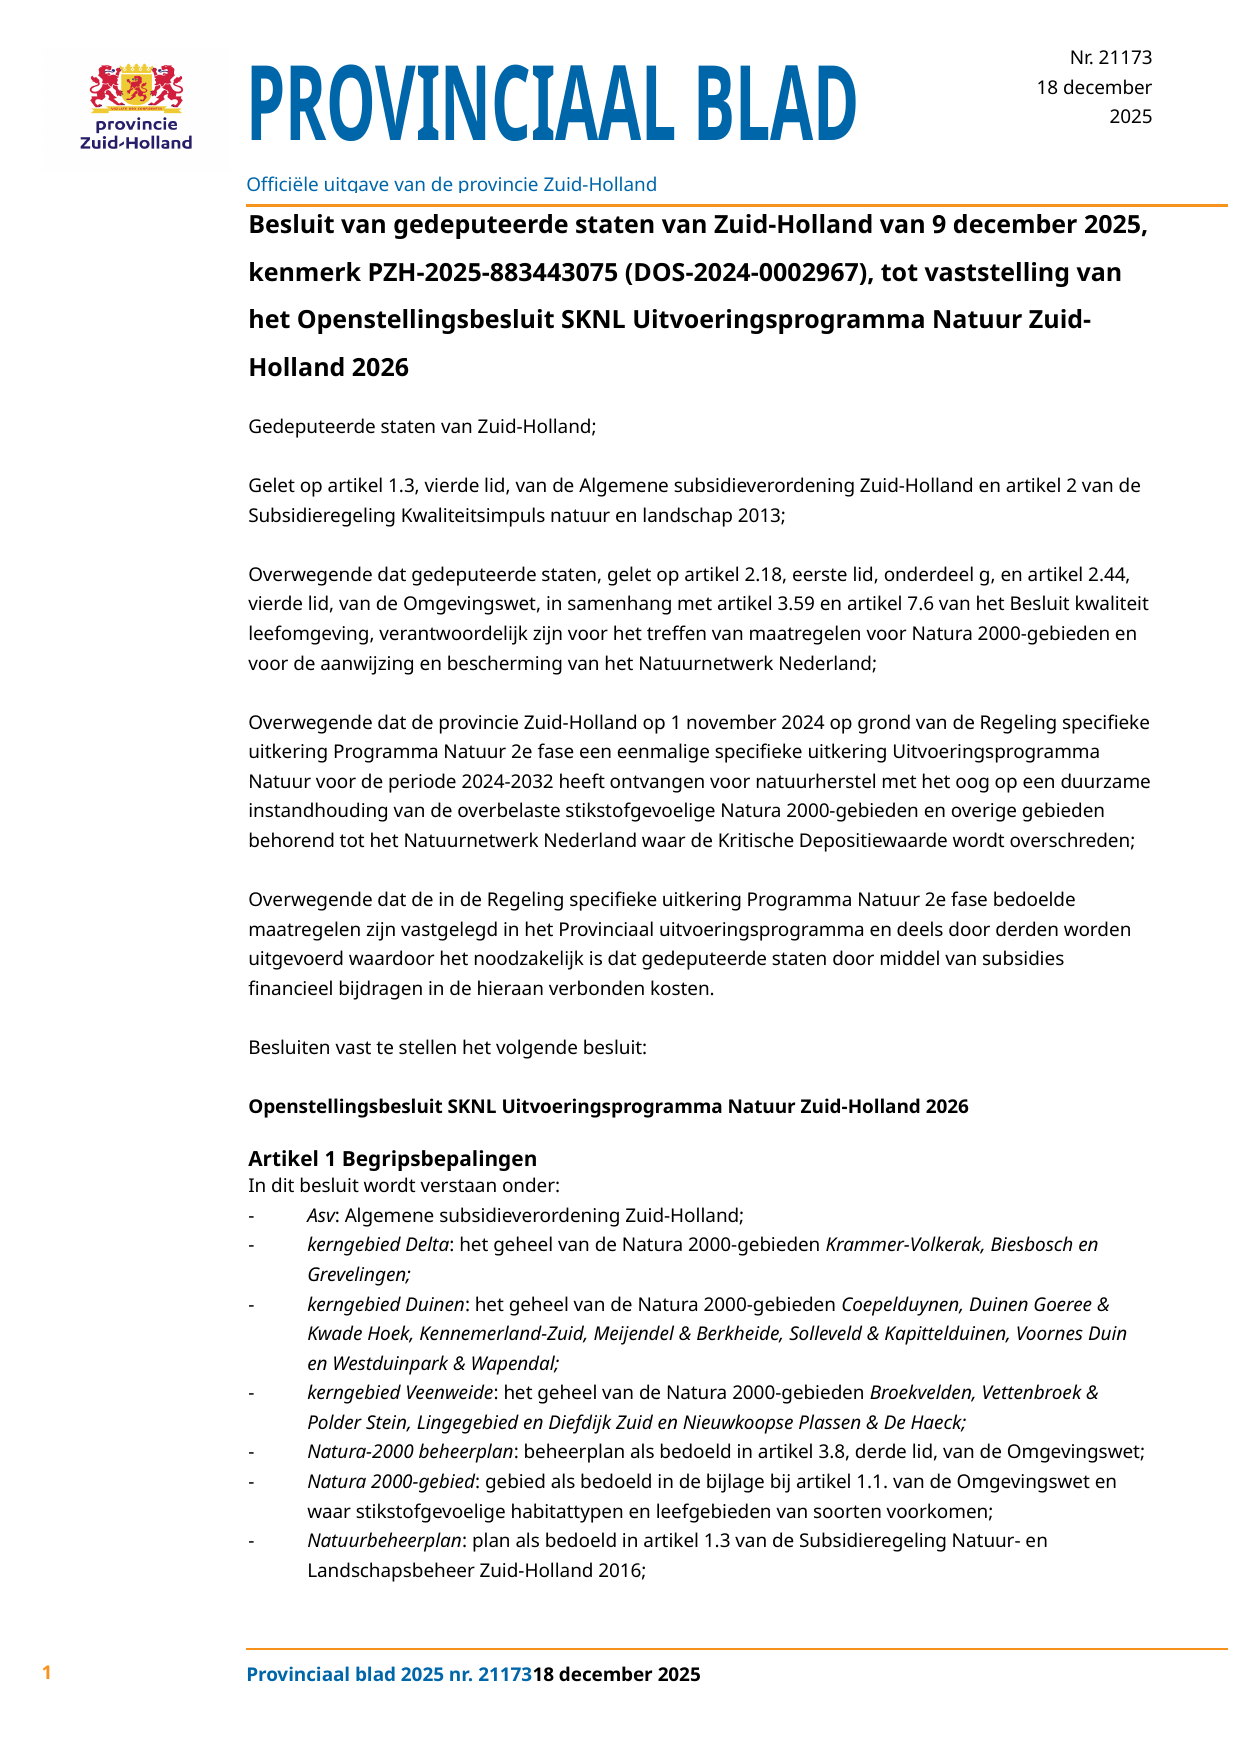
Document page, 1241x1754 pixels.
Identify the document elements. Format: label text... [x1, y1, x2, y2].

list Natura 2000-gebied: gebied als bedoeld in de bijlage bij artikel 1.1. van de Omgevingswet en waar stikstofgevoelige habitattypen en leefgebieden van soorten voorkomen; [248, 1468, 1152, 1523]
text Overwegende dat de provincie Zuid-Holland op 1 november 2024 op grond van de Regeling specifieke uitkering Programma Natuur 2e fase een eenmalige specifieke uitkering Uitvoeringsprogramma Natuur voor de periode 2024-2032 heeft ontvangen voor natuurherstel met het oog op een duurzame instandhouding van de overbelaste stikstofgevoelige Natura 2000-gebieden en overige gebieden behorend tot het Natuurnetwerk Nederland waar de Kritische Depositiewaarde wordt overschreden; [248, 709, 1152, 853]
text Besluiten vast te stellen het volgende besluit: [248, 1034, 1152, 1060]
list kerngebied Duinen: het geheel van de Natura 2000-gebieden Coepelduynen, Duinen Goeree & Kwade Hoek, Kennemerland-Zuid, Meijendel & Berkheide, Solleveld & Kapittelduinen, Voornes Duin en Westduinpark & Wapendal; [248, 1291, 1152, 1376]
list Natuurbeheerplan: plan als bedoeld in artikel 1.3 van de Subsidieregeling Natuur- en Landschapsbeheer Zuid-Holland 2016; [248, 1527, 1152, 1583]
list Asv: Algemene subsidieverordening Zuid-Holland; [248, 1202, 1152, 1228]
text In dit besluit wordt verstaan onder: [248, 1172, 1152, 1198]
text Artikel 1 Begripsbepalingen [248, 1144, 1152, 1172]
text Openstellingsbesluit SKNL Uitvoeringsprogramma Natuur Zuid-Holland 2026 [248, 1093, 1152, 1119]
list kerngebied Veenweide: het geheel van de Natura 2000-gebieden Broekvelden, Vettenbroek & Polder Stein, Lingegebied en Diefdijk Zuid en Nieuwkoopse Plassen & De Haeck; [248, 1379, 1152, 1435]
list Natura-2000 beheerplan: beheerplan als bedoeld in artikel 3.8, derde lid, van de Omgevingswet; [248, 1439, 1152, 1464]
text Gedeputeerde staten van Zuid-Holland; [248, 413, 1152, 439]
text Overwegende dat gedeputeerde staten, gelet op artikel 2.18, eerste lid, onderdeel g, en artikel 2.44, vierde lid, van de Omgevingswet, in samenhang met artikel 3.59 en artikel 7.6 van het Besluit kwaliteit leefomgeving, verantwoordelijk zijn voor het treffen van maatregelen voor Natura 2000-gebieden en voor de aanwijzing en bescherming van het Natuurnetwerk Nederland; [248, 561, 1152, 676]
text Gelet op artikel 1.3, vierde lid, van de Algemene subsidieverordening Zuid-Holland en artikel 2 van de Subsidieregeling Kwaliteitsimpuls natuur en landschap 2013; [248, 472, 1152, 528]
list kerngebied Delta: het geheel van de Natura 2000-gebieden Krammer-Volkerak, Biesbosch en Grevelingen; [248, 1232, 1152, 1287]
text Overwegende dat de in de Regeling specifieke uitkering Programma Natuur 2e fase bedoelde maatregelen zijn vastgelegd in het Provinciaal uitvoeringsprogramma en deels door derden worden uitgevoerd waardoor het noodzakelijk is dat gedeputeerde staten door middel van subsidies financieel bijdragen in de hieraan verbonden kosten. [248, 886, 1152, 1001]
picture [41, 47, 231, 172]
text Besluit van gedeputeerde staten van Zuid-Holland van 9 december 2025, kenmerk PZH-2025-883443075 (DOS-2024-0002967), tot vaststelling van het Openstellingsbesluit SKNL Uitvoeringsprogramma Natuur Zuid-Holland 2026 [248, 207, 1152, 384]
